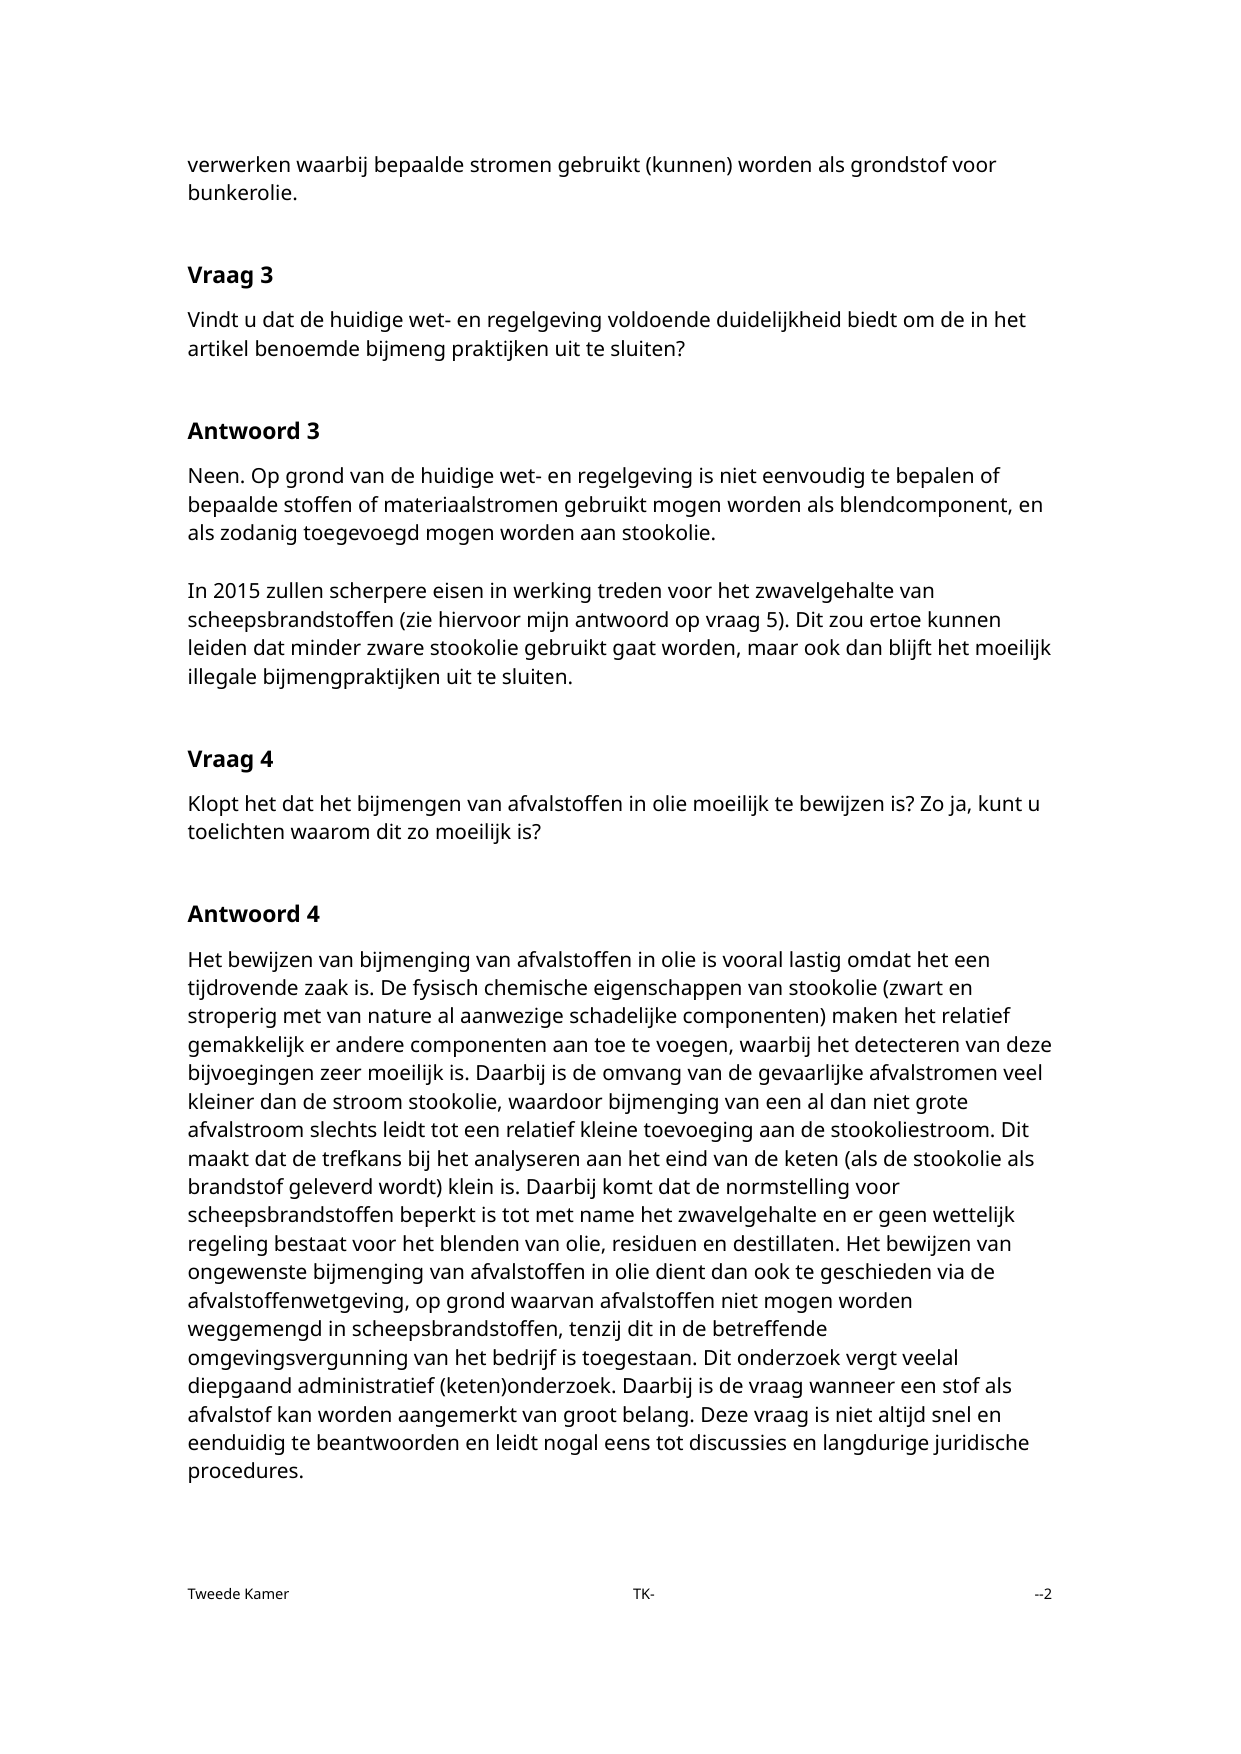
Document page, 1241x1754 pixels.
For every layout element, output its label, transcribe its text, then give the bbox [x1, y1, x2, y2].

subtitle Antwoord 3 [187, 415, 1053, 446]
text In 2015 zullen scherpere eisen in werking treden voor het zwavelgehalte van scheepsbrandstoffen (zie hiervoor mijn antwoord op vraag 5). Dit zou ertoe kunnen leiden dat minder zware stookolie gebruikt gaat worden, maar ook dan blijft het moeilijk illegale bijmengpraktijken uit te sluiten. [187, 577, 1053, 690]
text Vindt u dat de huidige wet- en regelgeving voldoende duidelijkheid biedt om de in het artikel benoemde bijmeng praktijken uit te sluiten? [187, 306, 1053, 362]
text Neen. Op grond van de huidige wet- en regelgeving is niet eenvoudig te bepalen of bepaalde stoffen of materiaalstromen gebruikt mogen worden als blendcomponent, en als zodanig toegevoegd mogen worden aan stookolie. [187, 461, 1053, 547]
text Het bewijzen van bijmenging van afvalstoffen in olie is vooral lastig omdat het een tijdrovende zaak is. De fysisch chemische eigenschappen van stookolie (zwart en stroperig met van nature al aanwezige schadelijke componenten) maken het relatief gemakkelijk er andere componenten aan toe te voegen, waarbij het detecteren van deze bijvoegingen zeer moeilijk is. Daarbij is de omvang van de gevaarlijke afvalstromen veel kleiner dan de stroom stookolie, waardoor bijmenging van een al dan niet grote afvalstroom slechts leidt tot een relatief kleine toevoeging aan de stookoliestroom. Dit maakt dat de trefkans bij het analyseren aan het eind van de keten (als de stookolie als brandstof geleverd wordt) klein is. Daarbij komt dat de normstelling voor scheepsbrandstoffen beperkt is tot met name het zwavelgehalte en er geen wettelijk regeling bestaat voor het blenden van olie, residuen en destillaten. Het bewijzen van ongewenste bijmenging van afvalstoffen in olie dient dan ook te geschieden via de afvalstoffenwetgeving, op grond waarvan afvalstoffen niet mogen worden weggemengd in scheepsbrandstoffen, tenzij dit in de betreffende omgevingsvergunning van het bedrijf is toegestaan. Dit onderzoek vergt veelal diepgaand administratief (keten)onderzoek. Daarbij is de vraag wanneer een stof als afvalstof kan worden aangemerkt van groot belang. Deze vraag is niet altijd snel en eenduidig te beantwoorden en leidt nogal eens tot discussies en langdurige juridische procedures. [187, 945, 1053, 1485]
subtitle Vraag 3 [187, 259, 1053, 291]
text Klopt het dat het bijmengen van afvalstoffen in olie moeilijk te bewijzen is? Zo ja, kunt u toelichten waarom dit zo moeilijk is? [187, 789, 1053, 846]
subtitle Antwoord 4 [187, 898, 1053, 930]
subtitle Vraag 4 [187, 743, 1053, 774]
text verwerken waarbij bepaalde stromen gebruikt (kunnen) worden als grondstof voor bunkerolie. [187, 150, 1053, 207]
